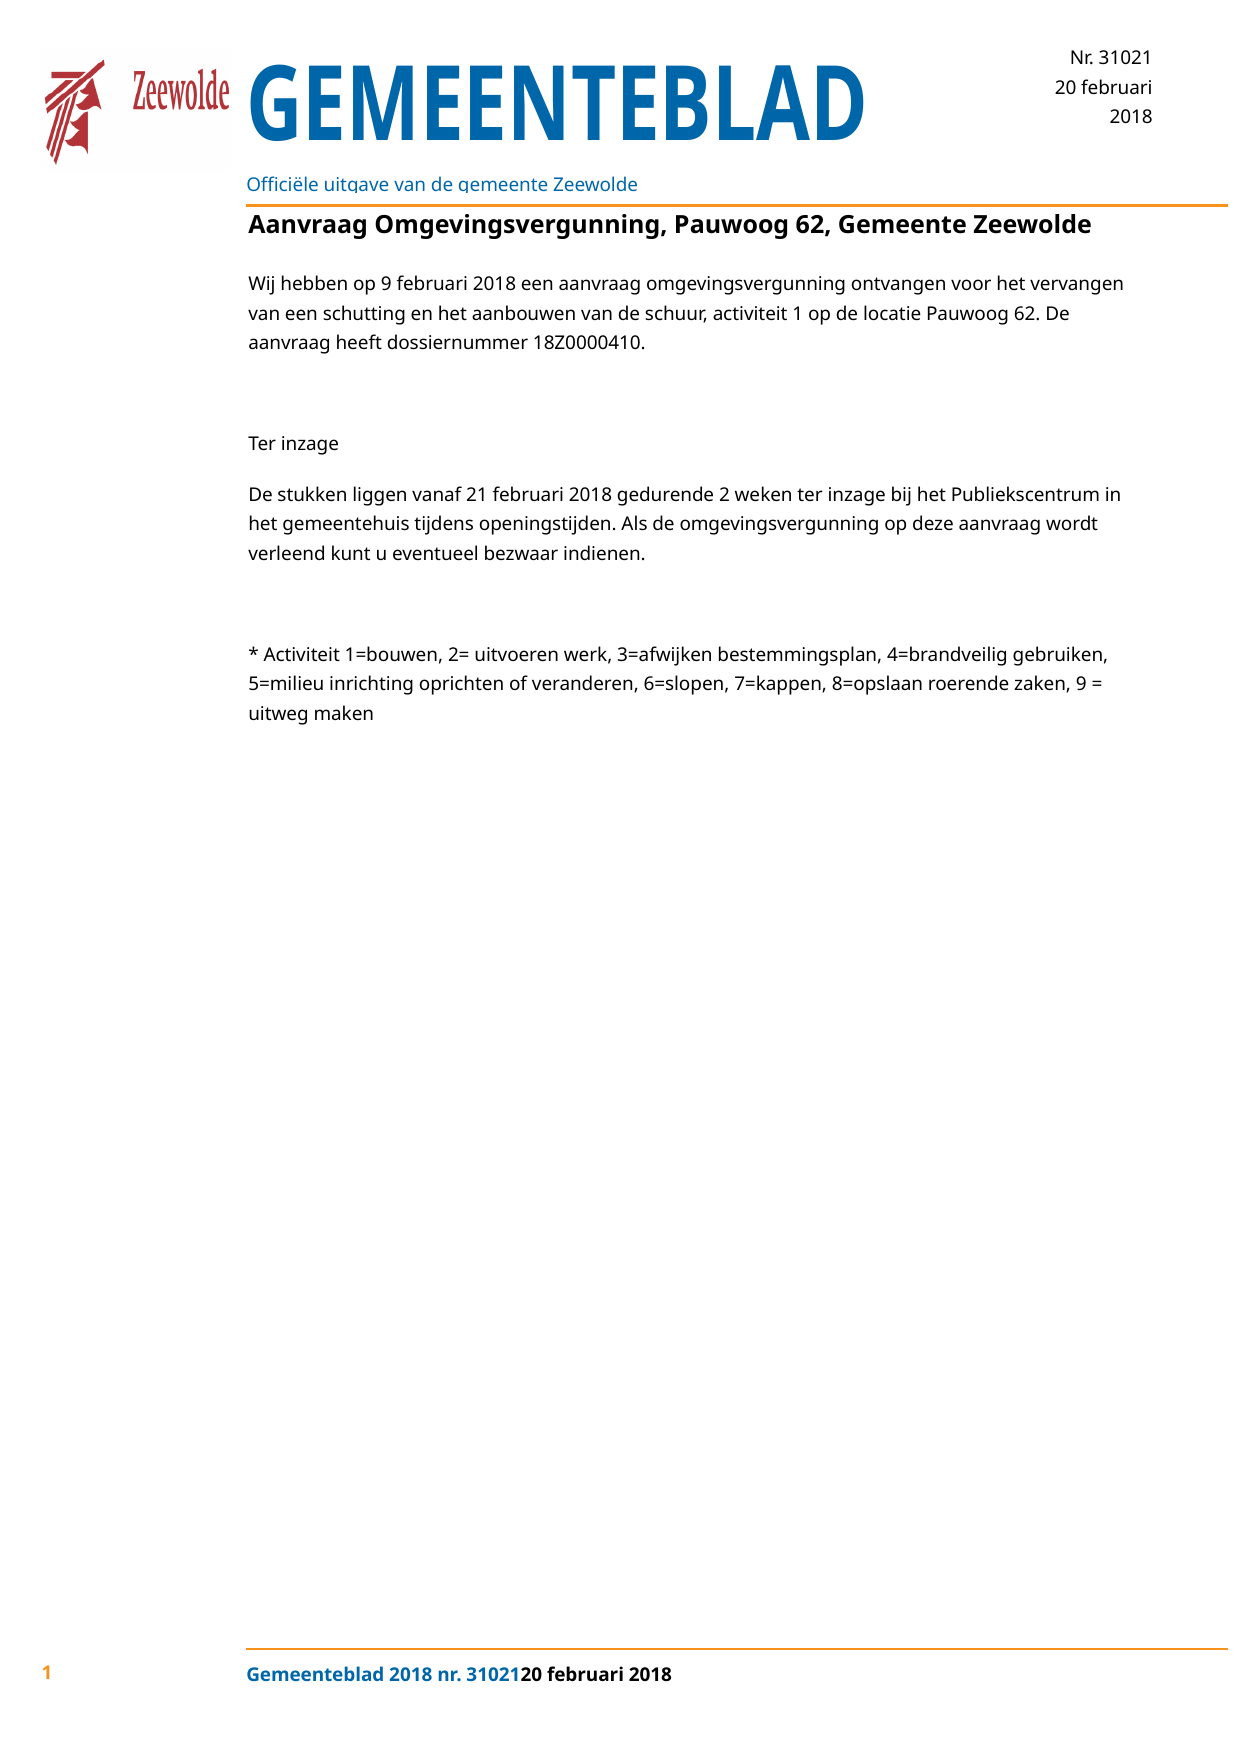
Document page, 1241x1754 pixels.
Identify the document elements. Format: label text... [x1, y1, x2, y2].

text Wij hebben op 9 februari 2018 een aanvraag omgevingsvergunning ontvangen voor het vervangen van een schutting en het aanbouwen van de schuur, activiteit 1 op de locatie Pauwoog 62. De aanvraag heeft dossiernummer 18Z0000410. [248, 270, 1152, 355]
picture [41, 47, 231, 172]
text Ter inzage [248, 430, 1152, 456]
text De stukken liggen vanaf 21 februari 2018 gedurende 2 weken ter inzage bij het Publiekscentrum in het gemeentehuis tijdens openingstijden. Als de omgevingsvergunning op deze aanvraag wordt verleend kunt u eventueel bezwaar indienen. [248, 481, 1152, 566]
text Aanvraag Omgevingsvergunning, Pauwoog 62, Gemeente Zeewolde [248, 207, 1152, 241]
text * Activiteit 1=bouwen, 2= uitvoeren werk, 3=afwijken bestemmingsplan, 4=brandveilig gebruiken, 5=milieu inrichting oprichten of veranderen, 6=slopen, 7=kappen, 8=opslaan roerende zaken, 9 = uitweg maken [248, 641, 1152, 726]
